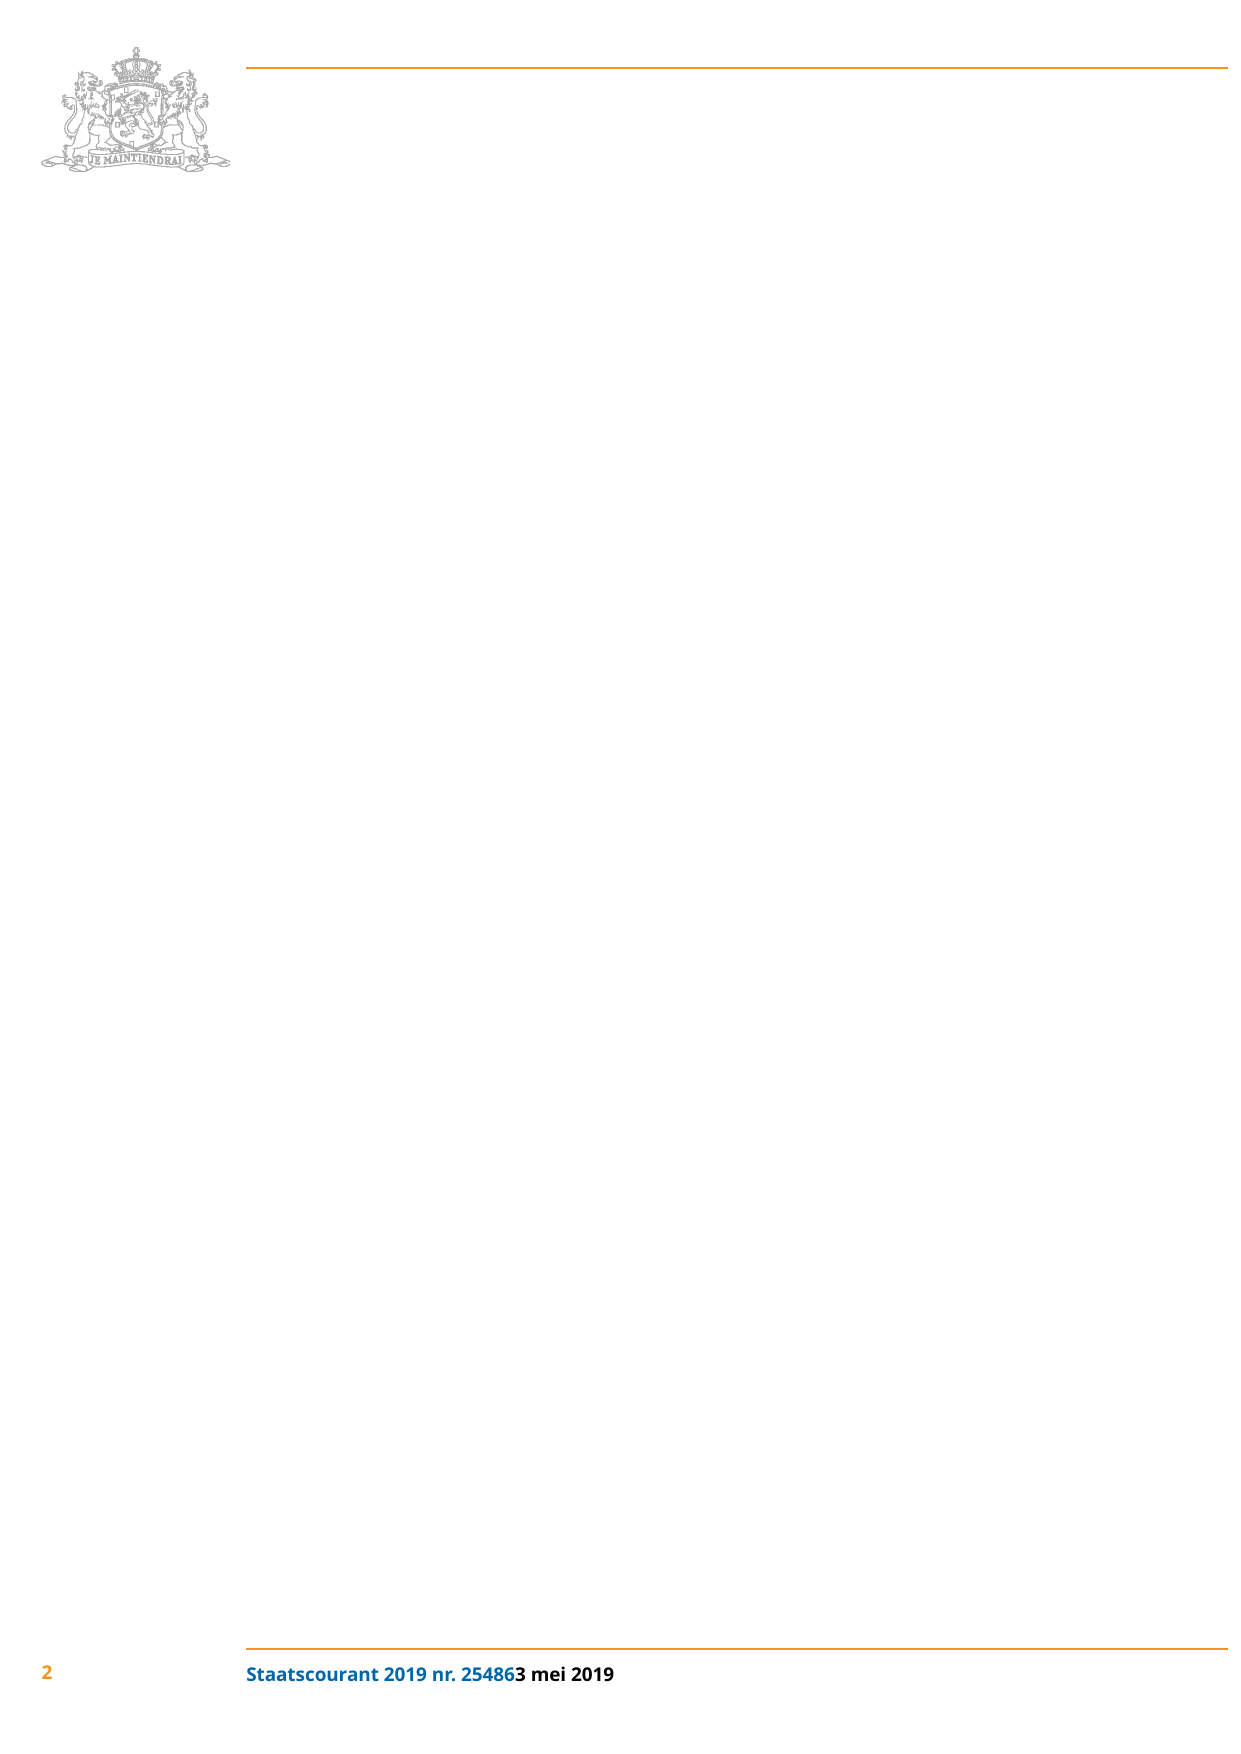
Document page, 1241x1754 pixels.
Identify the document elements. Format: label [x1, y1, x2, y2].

picture [41, 47, 231, 172]
